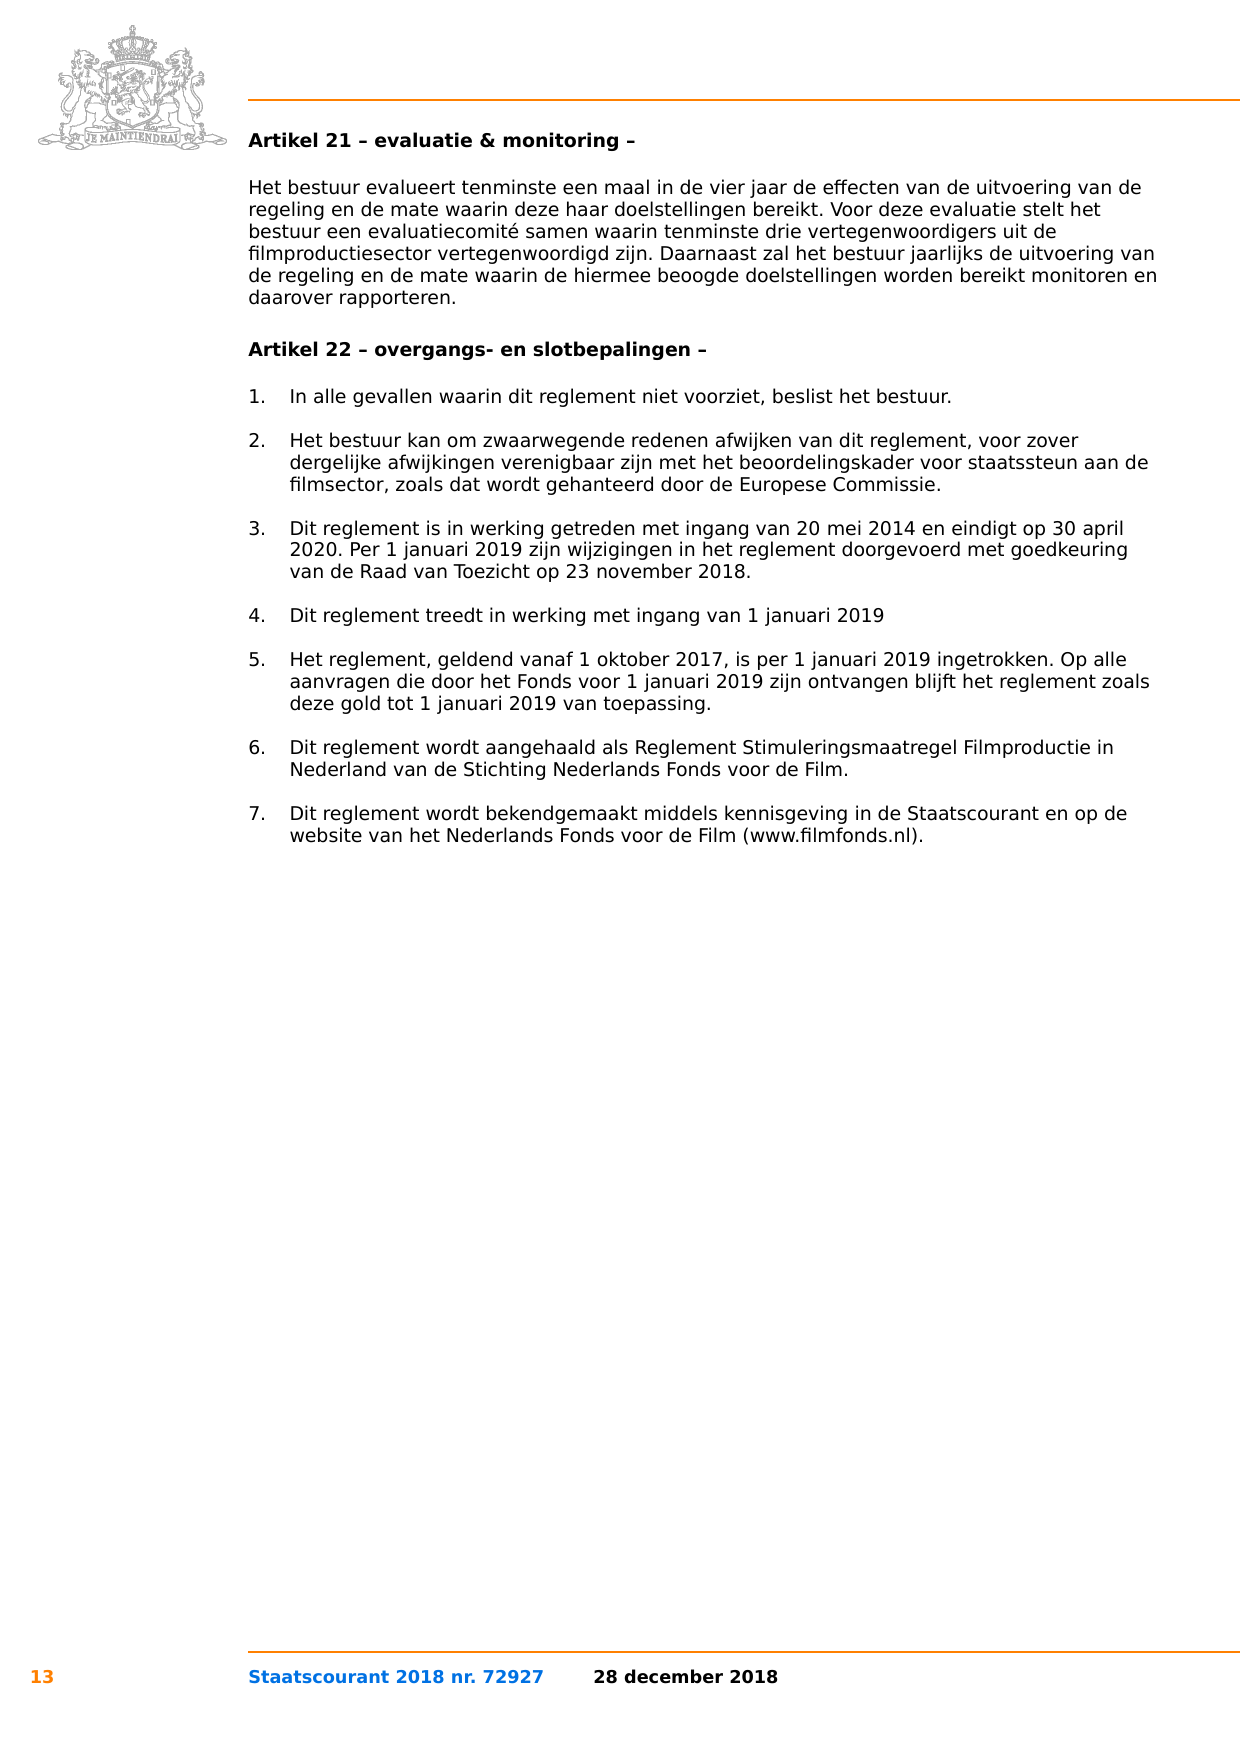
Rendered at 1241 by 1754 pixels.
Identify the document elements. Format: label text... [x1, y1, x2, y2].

text 1. In alle gevallen waarin dit reglement niet voorziet, beslist het bestuur. [248, 386, 1163, 408]
subtitle Artikel 22 – overgangs- en slotbepalingen – [248, 339, 1163, 361]
text Het bestuur evalueert tenminste een maal in de vier jaar de effecten van de uitvoering van de regeling en de mate waarin deze haar doelstellingen bereikt. Voor deze evaluatie stelt het bestuur een evaluatiecomité samen waarin tenminste drie vertegenwoordigers uit de filmproductiesector vertegenwoordigd zijn. Daarnaast zal het bestuur jaarlijks de uitvoering van de regeling en de mate waarin de hiermee beoogde doelstellingen worden bereikt monitoren en daarover rapporteren. [248, 177, 1163, 309]
text 3. Dit reglement is in werking getreden met ingang van 20 mei 2014 en eindigt op 30 april 2020. Per 1 januari 2019 zijn wijzigingen in het reglement doorgevoerd met goedkeuring van de Raad van Toezicht op 23 november 2018. [248, 517, 1163, 583]
text 7. Dit reglement wordt bekendgemaakt middels kennisgeving in de Staatscourant en op de website van het Nederlands Fonds voor de Film (www.filmfonds.nl). [248, 803, 1163, 847]
text 6. Dit reglement wordt aangehaald als Reglement Stimuleringsmaatregel Filmproductie in Nederland van de Stichting Nederlands Fonds voor de Film. [248, 737, 1163, 781]
picture [38, 25, 227, 150]
text 4. Dit reglement treedt in werking met ingang van 1 januari 2019 [248, 605, 1163, 627]
subtitle Artikel 21 – evaluatie & monitoring – [248, 130, 1163, 152]
text 2. Het bestuur kan om zwaarwegende redenen afwijken van dit reglement, voor zover dergelijke afwijkingen verenigbaar zijn met het beoordelingskader voor staatssteun aan de filmsector, zoals dat wordt gehanteerd door de Europese Commissie. [248, 429, 1163, 496]
text 5. Het reglement, geldend vanaf 1 oktober 2017, is per 1 januari 2019 ingetrokken. Op alle aanvragen die door het Fonds voor 1 januari 2019 zijn ontvangen blijft het reglement zoals deze gold tot 1 januari 2019 van toepassing. [248, 649, 1163, 715]
